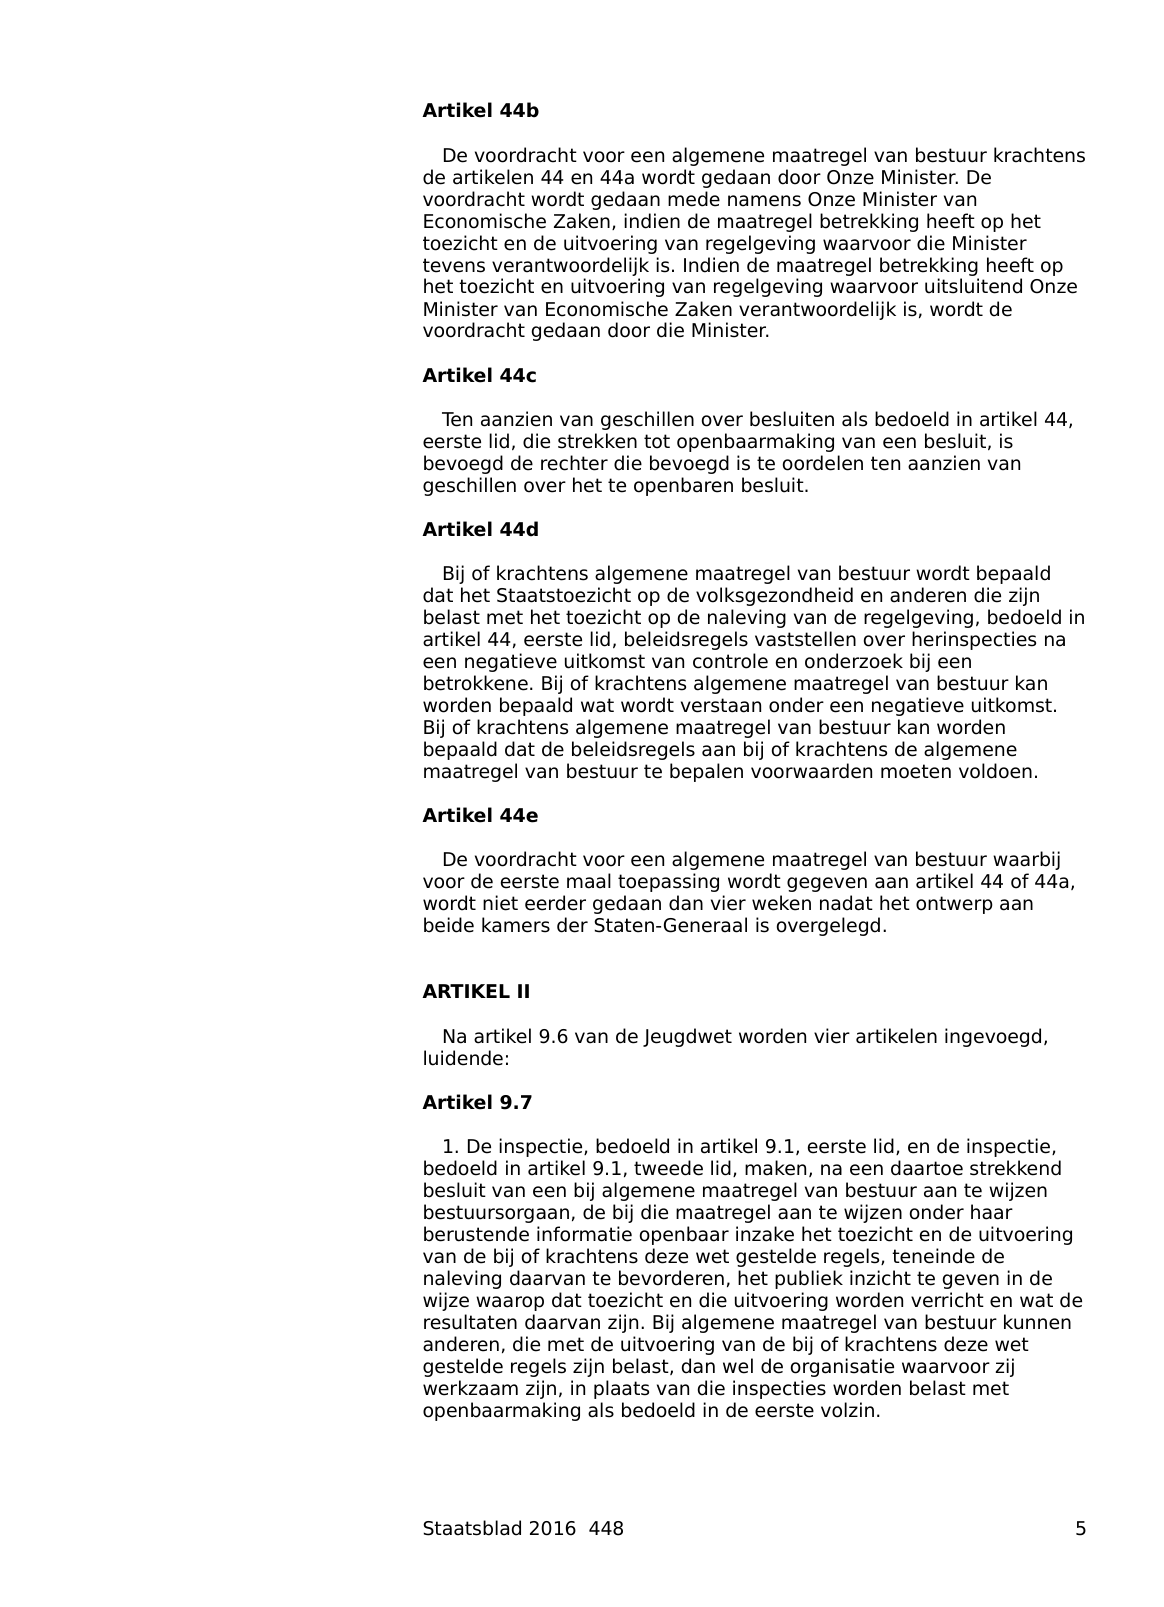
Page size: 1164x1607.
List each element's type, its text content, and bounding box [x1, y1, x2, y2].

text Bij of krachtens algemene maatregel van bestuur wordt bepaald dat het Staatstoezicht op de volksgezondheid en anderen die zijn belast met het toezicht op de naleving van de regelgeving, bedoeld in artikel 44, eerste lid, beleidsregels vaststellen over herinspecties na een negatieve uitkomst van controle en onderzoek bij een betrokkene. Bij of krachtens algemene maatregel van bestuur kan worden bepaald wat wordt verstaan onder een negatieve uitkomst. Bij of krachtens algemene maatregel van bestuur kan worden bepaald dat de beleidsregels aan bij of krachtens de algemene maatregel van bestuur te bepalen voorwaarden moeten voldoen. [422, 563, 1087, 783]
subtitle Artikel 44c [422, 364, 1087, 387]
subtitle Artikel 9.7 [422, 1092, 1087, 1114]
subtitle Artikel 44b [422, 100, 1087, 122]
subtitle Artikel 44d [422, 519, 1087, 541]
subtitle Artikel 44e [422, 805, 1087, 827]
text Na artikel 9.6 van de Jeugdwet worden vier artikelen ingevoegd, luidende: [422, 1026, 1087, 1069]
text De voordracht voor een algemene maatregel van bestuur waarbij voor de eerste maal toepassing wordt gegeven aan artikel 44 of 44a, wordt niet eerder gedaan dan vier weken nadat het ontwerp aan beide kamers der Staten-Generaal is overgelegd. [422, 849, 1087, 937]
text De voordracht voor een algemene maatregel van bestuur krachtens de artikelen 44 en 44a wordt gedaan door Onze Minister. De voordracht wordt gedaan mede namens Onze Minister van Economische Zaken, indien de maatregel betrekking heeft op het toezicht en de uitvoering van regelgeving waarvoor die Minister tevens verantwoordelijk is. Indien de maatregel betrekking heeft op het toezicht en uitvoering van regelgeving waarvoor uitsluitend Onze Minister van Economische Zaken verantwoordelijk is, wordt de voordracht gedaan door die Minister. [422, 144, 1087, 342]
subtitle ARTIKEL II [422, 981, 1087, 1003]
text 1. De inspectie, bedoeld in artikel 9.1, eerste lid, en de inspectie, bedoeld in artikel 9.1, tweede lid, maken, na een daartoe strekkend besluit van een bij algemene maatregel van bestuur aan te wijzen bestuursorgaan, de bij die maatregel aan te wijzen onder haar berustende informatie openbaar inzake het toezicht en de uitvoering van de bij of krachtens deze wet gestelde regels, teneinde de naleving daarvan te bevorderen, het publiek inzicht te geven in de wijze waarop dat toezicht en die uitvoering worden verricht en wat de resultaten daarvan zijn. Bij algemene maatregel van bestuur kunnen anderen, die met de uitvoering van de bij of krachtens deze wet gestelde regels zijn belast, dan wel de organisatie waarvoor zij werkzaam zijn, in plaats van die inspecties worden belast met openbaarmaking als bedoeld in de eerste volzin. [422, 1136, 1087, 1422]
text Ten aanzien van geschillen over besluiten als bedoeld in artikel 44, eerste lid, die strekken tot openbaarmaking van een besluit, is bevoegd de rechter die bevoegd is te oordelen ten aanzien van geschillen over het te openbaren besluit. [422, 409, 1087, 497]
